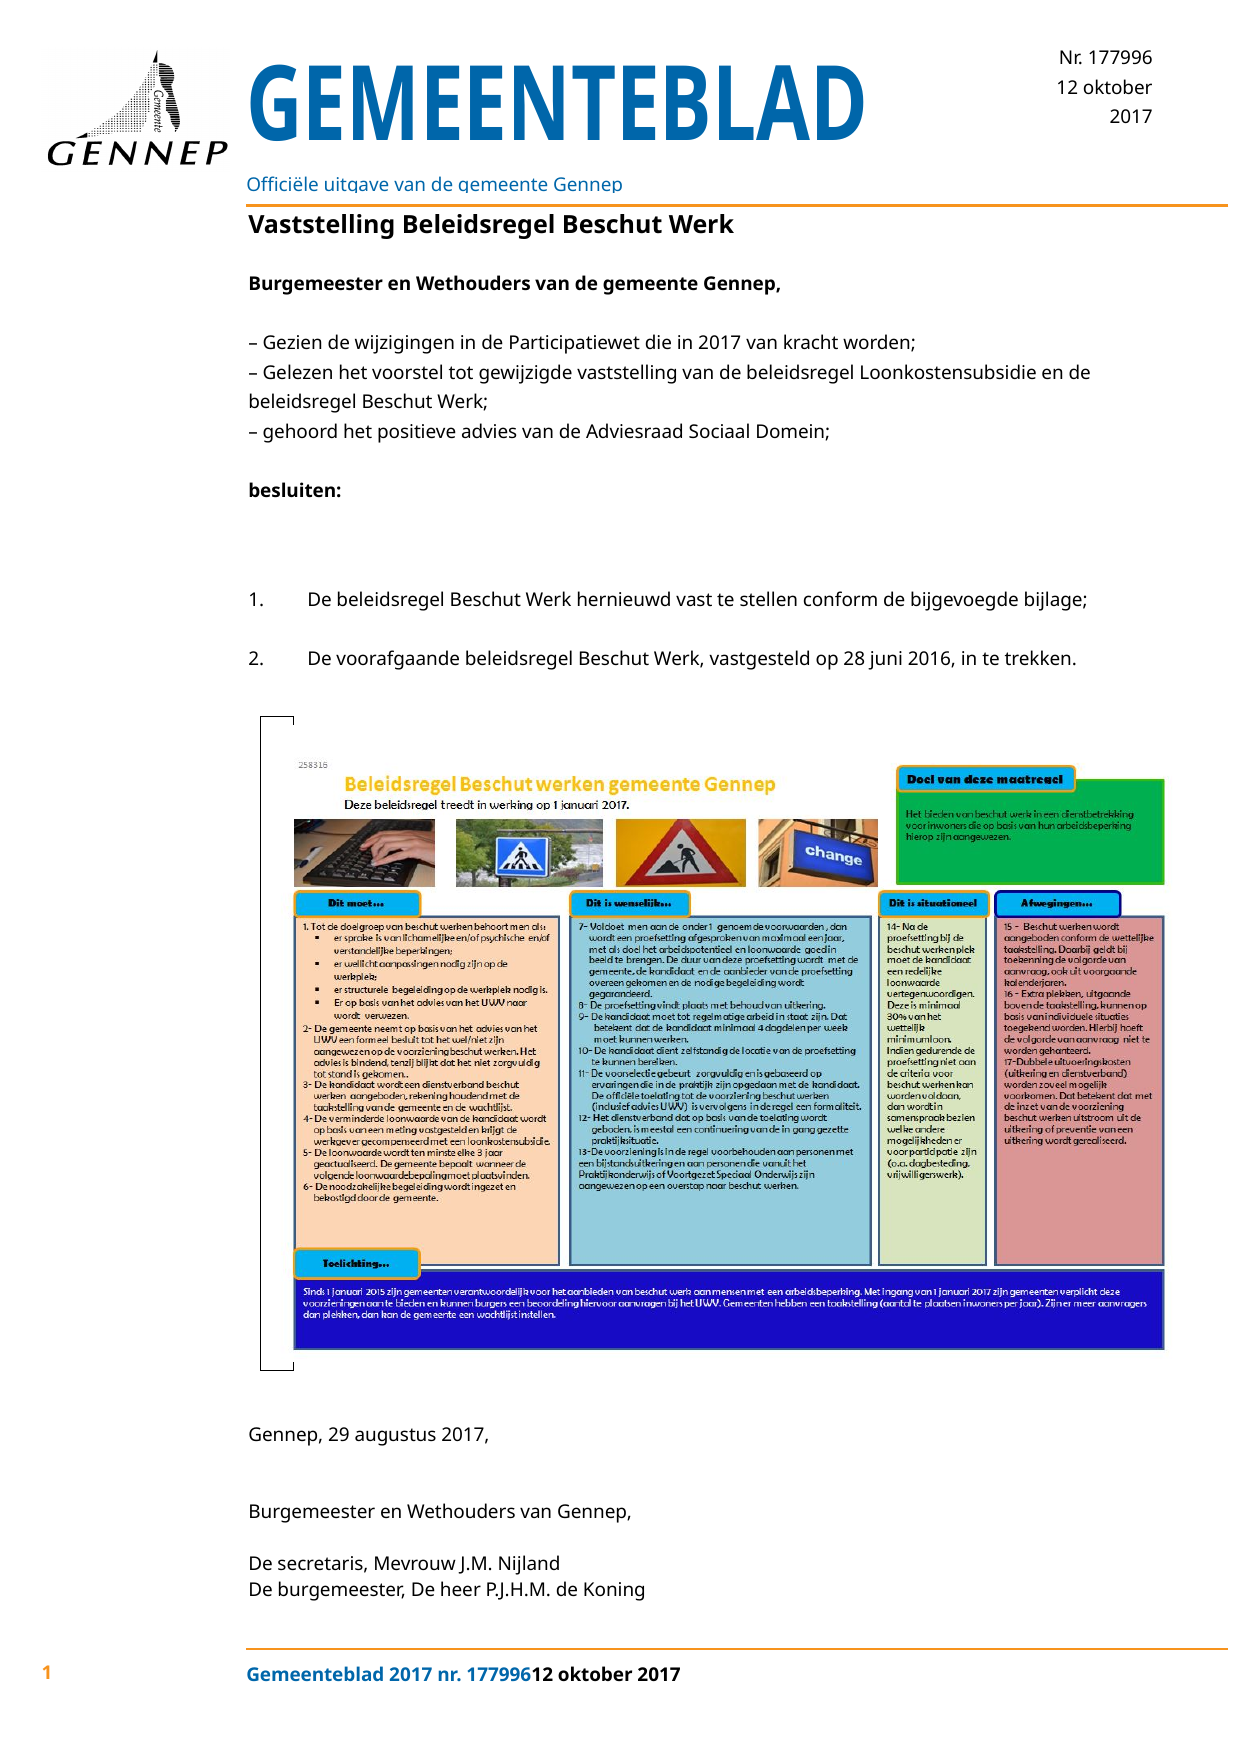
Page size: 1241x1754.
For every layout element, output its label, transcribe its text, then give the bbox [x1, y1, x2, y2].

text Vaststelling Beleidsregel Beschut Werk [248, 207, 1152, 241]
text besluiten: [248, 477, 1152, 503]
text – Gelezen het voorstel tot gewijzigde vaststelling van de beleidsregel Loonkostensubsidie en de beleidsregel Beschut Werk; [248, 359, 1152, 414]
text De burgemeester, De heer P.J.H.M. de Koning [248, 1576, 1152, 1601]
text De secretaris, Mevrouw J.M. Nijland [248, 1550, 1152, 1576]
text – Gezien de wijzigingen in de Participatiewet die in 2017 van kracht worden; [248, 329, 1152, 355]
picture [268, 725, 1173, 1362]
list De beleidsregel Beschut Werk hernieuwd vast te stellen conform de bijgevoegde bijlage; [248, 586, 1152, 612]
text Burgemeester en Wethouders van Gennep, [248, 1498, 1152, 1524]
list De voorafgaande beleidsregel Beschut Werk, vastgesteld op 28 juni 2016, in te trekken. [248, 645, 1152, 671]
text Burgemeester en Wethouders van de gemeente Gennep, [248, 270, 1152, 296]
picture [41, 47, 231, 172]
text Gennep, 29 augustus 2017, [248, 1421, 1152, 1447]
text – gehoord het positieve advies van de Adviesraad Sociaal Domein; [248, 418, 1152, 444]
